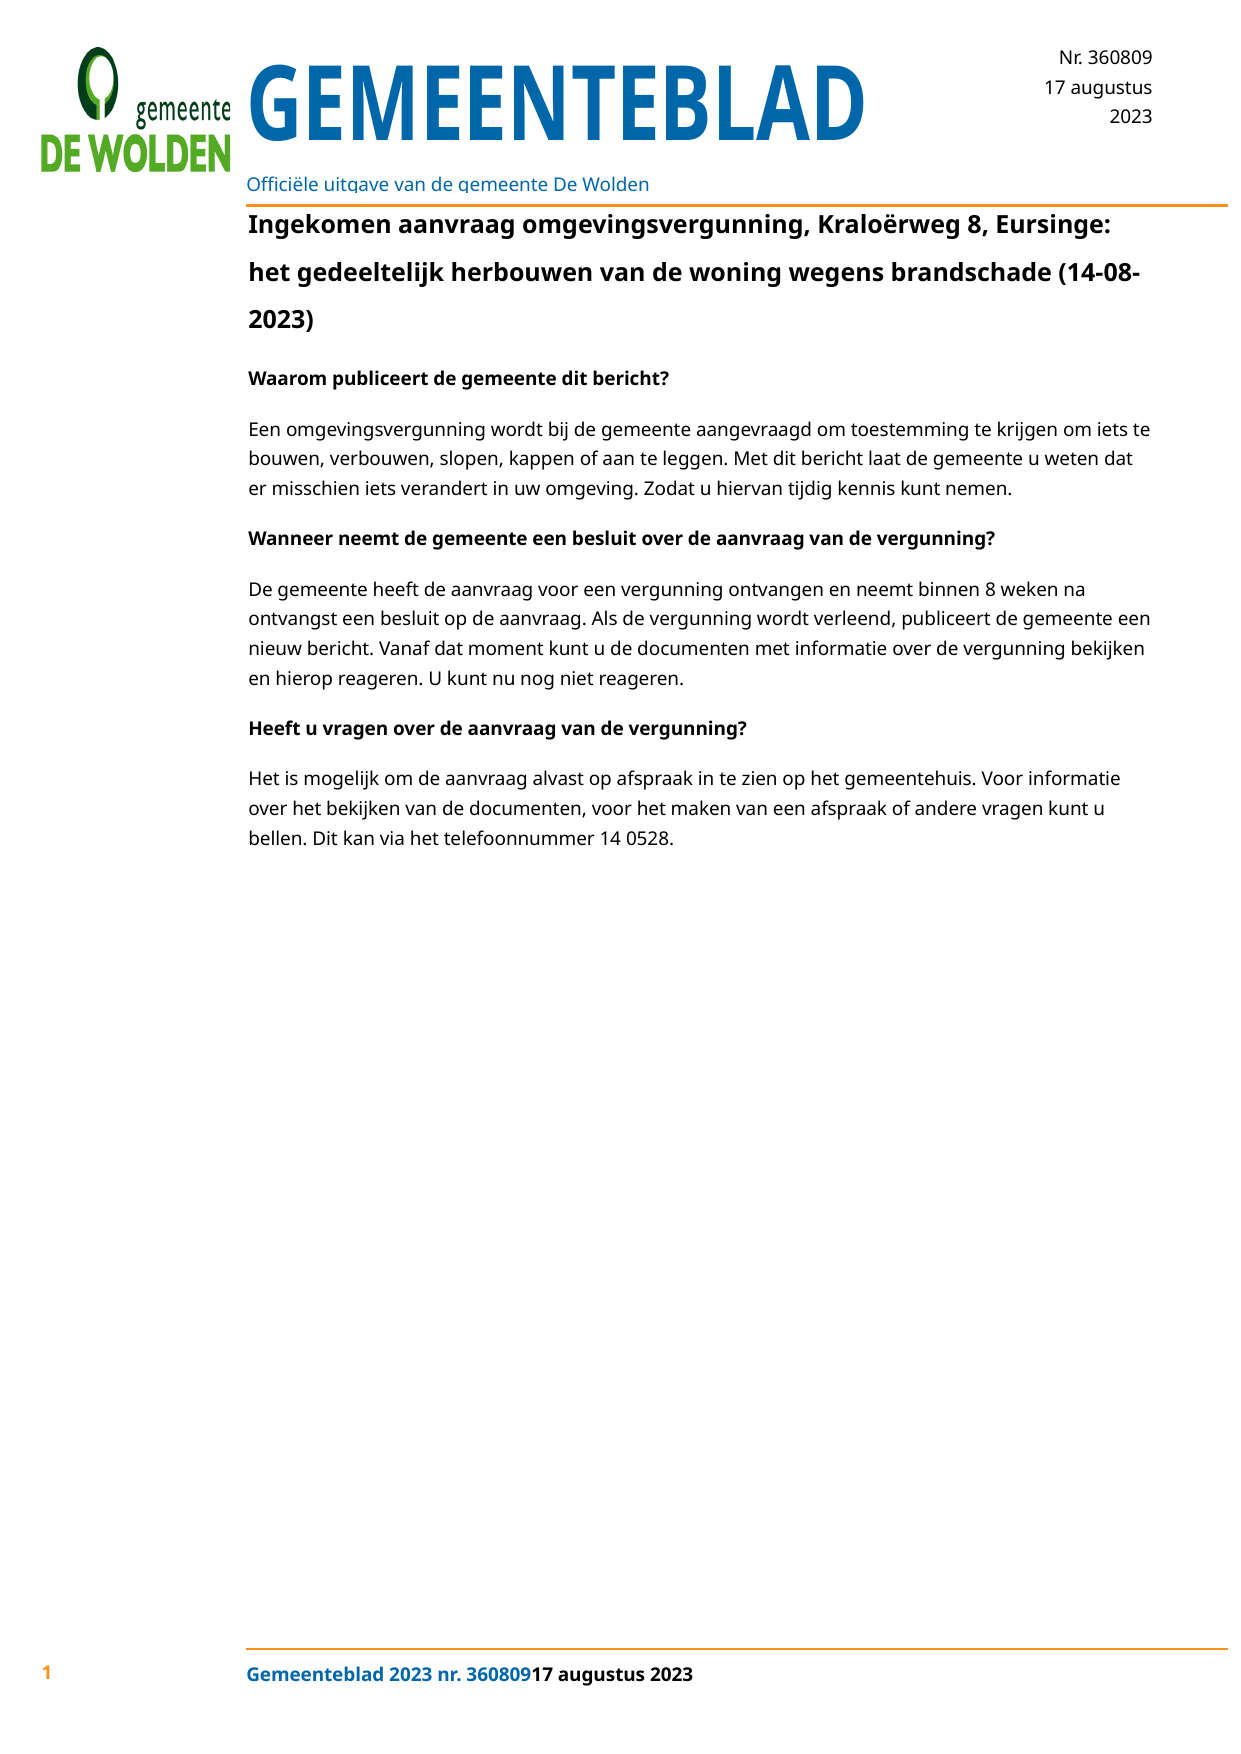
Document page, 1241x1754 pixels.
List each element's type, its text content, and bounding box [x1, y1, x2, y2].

text Een omgevingsvergunning wordt bij de gemeente aangevraagd om toestemming te krijgen om iets te bouwen, verbouwen, slopen, kappen of aan te leggen. Met dit bericht laat de gemeente u weten dat er misschien iets verandert in uw omgeving. Zodat u hiervan tijdig kennis kunt nemen. [248, 416, 1152, 501]
text Ingekomen aanvraag omgevingsvergunning, Kraloërweg 8, Eursinge: het gedeeltelijk herbouwen van de woning wegens brandschade (14-08-2023) [248, 207, 1152, 336]
text Heeft u vragen over de aanvraag van de vergunning? [248, 715, 1152, 741]
picture [41, 47, 231, 172]
text Waarom publiceert de gemeente dit bericht? [248, 366, 1152, 391]
text De gemeente heeft de aanvraag voor een vergunning ontvangen en neemt binnen 8 weken na ontvangst een besluit op de aanvraag. Als de vergunning wordt verleend, publiceert de gemeente een nieuw bericht. Vanaf dat moment kunt u de documenten met informatie over de vergunning bekijken en hierop reageren. U kunt nu nog niet reageren. [248, 576, 1152, 690]
text Het is mogelijk om de aanvraag alvast op afspraak in te zien op het gemeentehuis. Voor informatie over het bekijken van de documenten, voor het maken van een afspraak of andere vragen kunt u bellen. Dit kan via het telefoonnummer 14 0528. [248, 766, 1152, 850]
text Wanneer neemt de gemeente een besluit over de aanvraag van de vergunning? [248, 526, 1152, 551]
